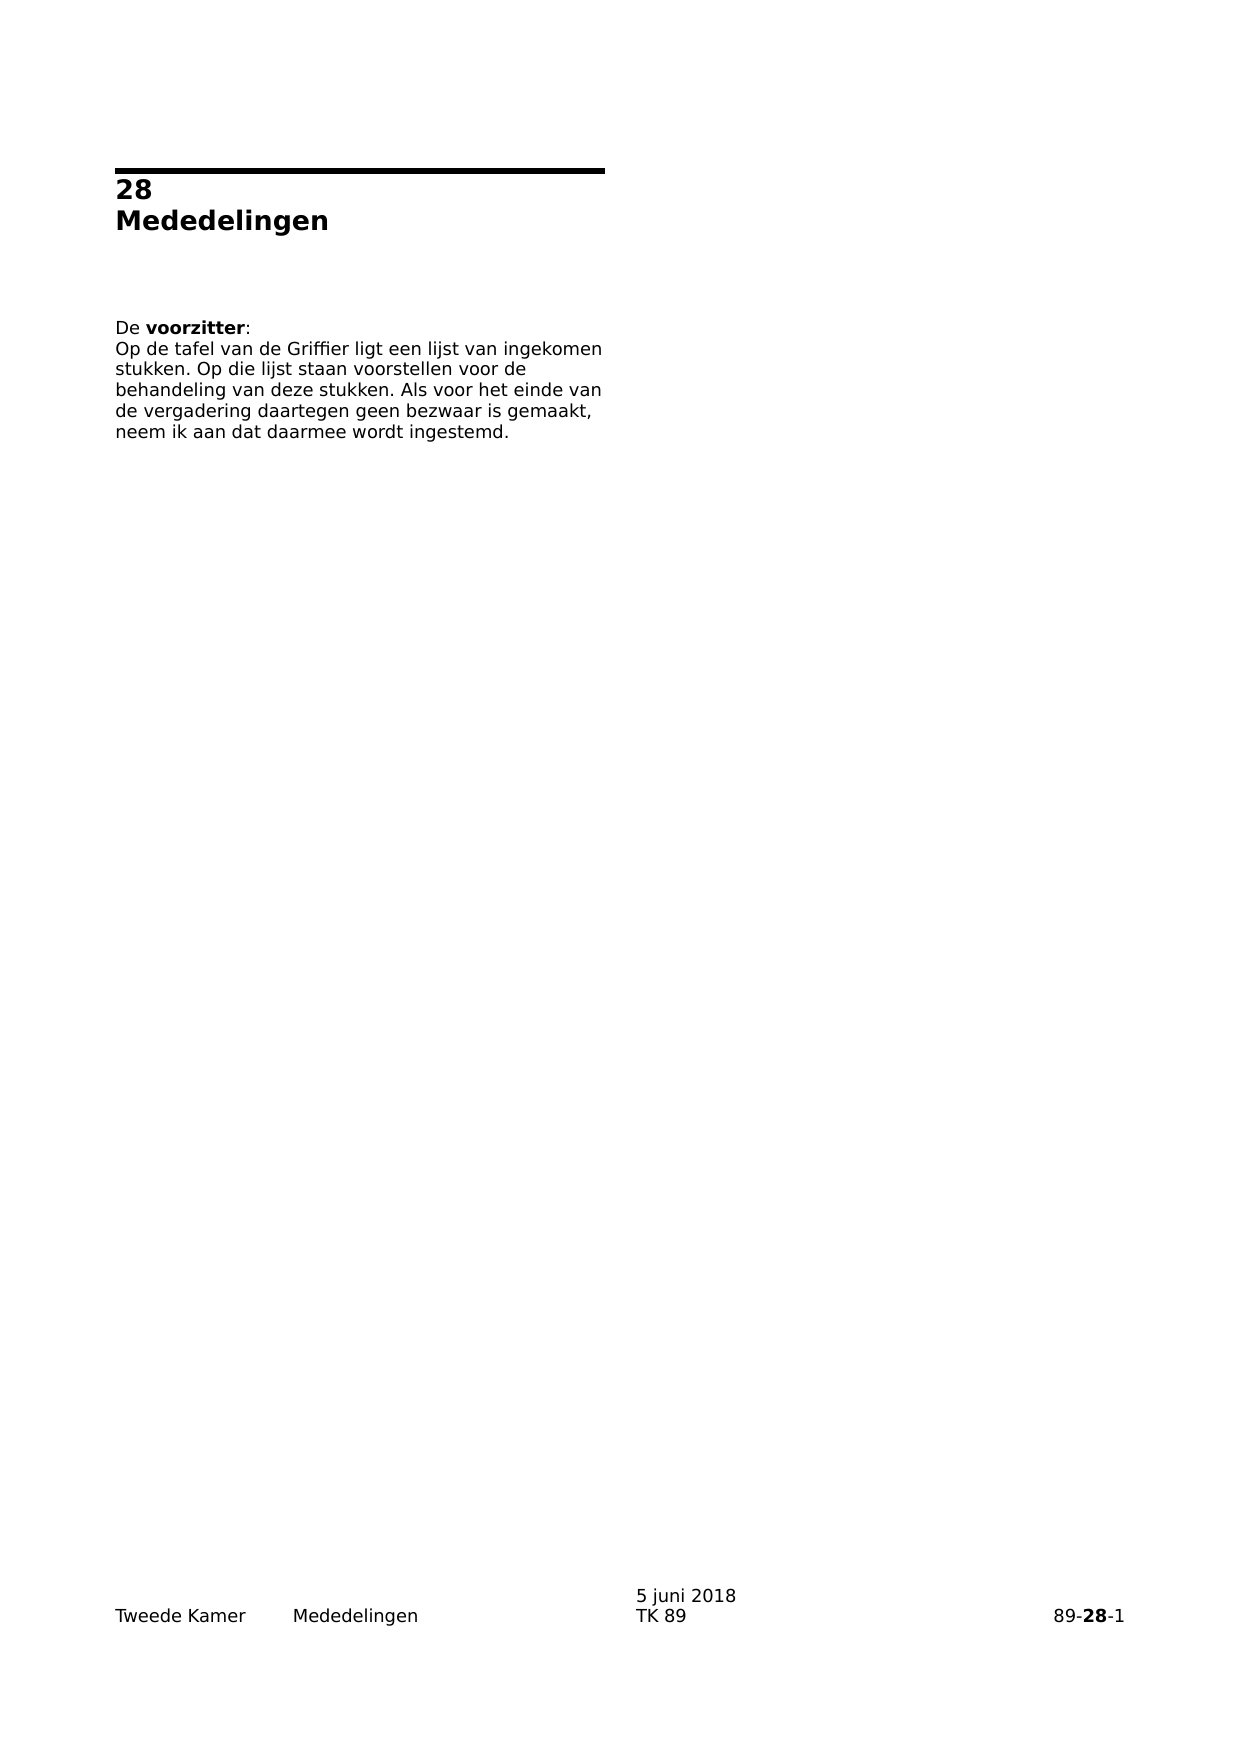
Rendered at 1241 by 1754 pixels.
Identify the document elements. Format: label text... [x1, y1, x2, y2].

text Op de tafel van de Griffier ligt een lijst van ingekomen stukken. Op die lijst staan voorstellen voor de behandeling van deze stukken. Als voor het einde van de vergadering daartegen geen bezwaar is gemaakt, neem ik aan dat daarmee wordt ingestemd. [115, 338, 605, 442]
title 28 Mededelingen [115, 174, 605, 237]
text De voorzitter: [115, 318, 605, 338]
